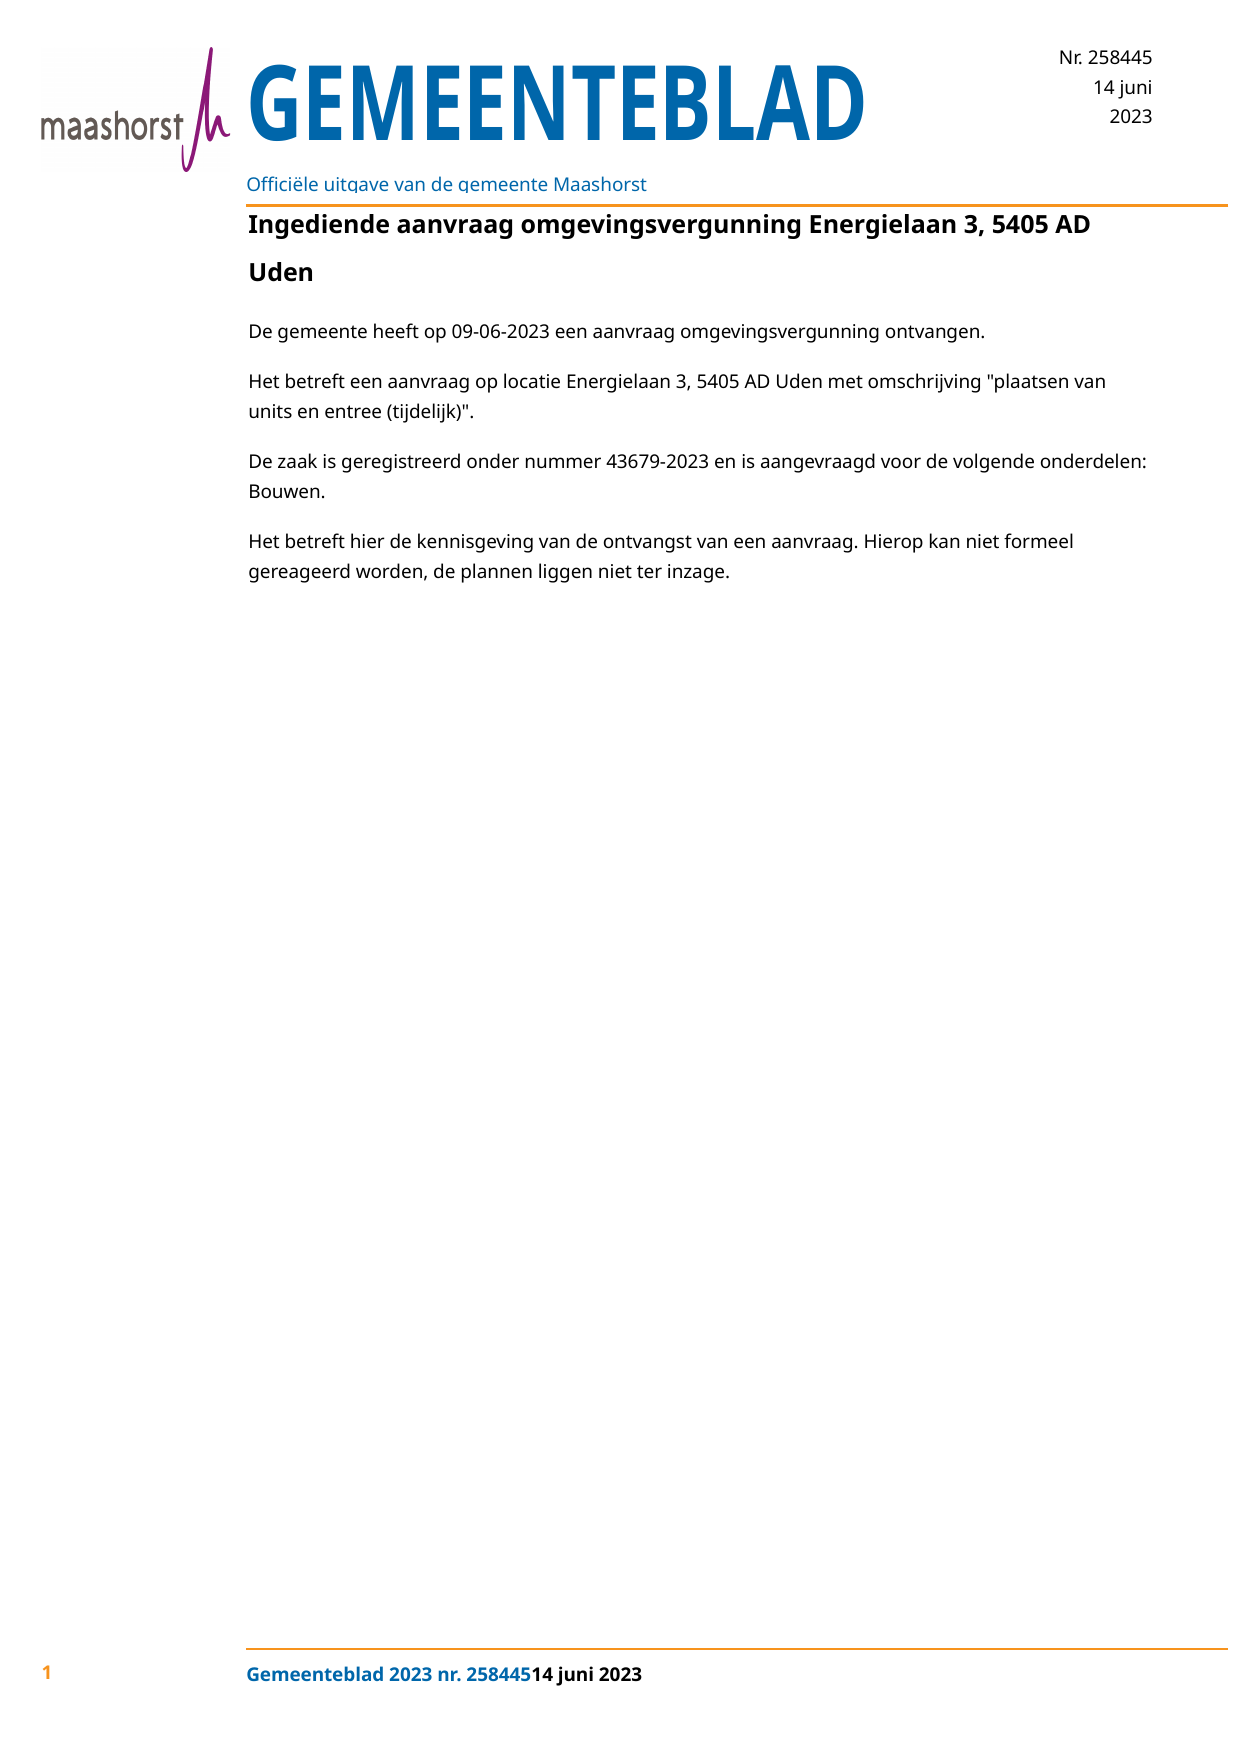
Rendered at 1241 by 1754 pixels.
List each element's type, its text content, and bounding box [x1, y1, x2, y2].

picture [41, 47, 231, 172]
text De gemeente heeft op 09-06-2023 een aanvraag omgevingsvergunning ontvangen. [248, 318, 1152, 344]
text De zaak is geregistreerd onder nummer 43679-2023 en is aangevraagd voor de volgende onderdelen: Bouwen. [248, 448, 1152, 504]
text Het betreft een aanvraag op locatie Energielaan 3, 5405 AD Uden met omschrijving "plaatsen van units en entree (tijdelijk)". [248, 368, 1152, 424]
text Ingediende aanvraag omgevingsvergunning Energielaan 3, 5405 AD Uden [248, 207, 1152, 288]
text Het betreft hier de kennisgeving van de ontvangst van een aanvraag. Hierop kan niet formeel gereageerd worden, de plannen liggen niet ter inzage. [248, 528, 1152, 584]
